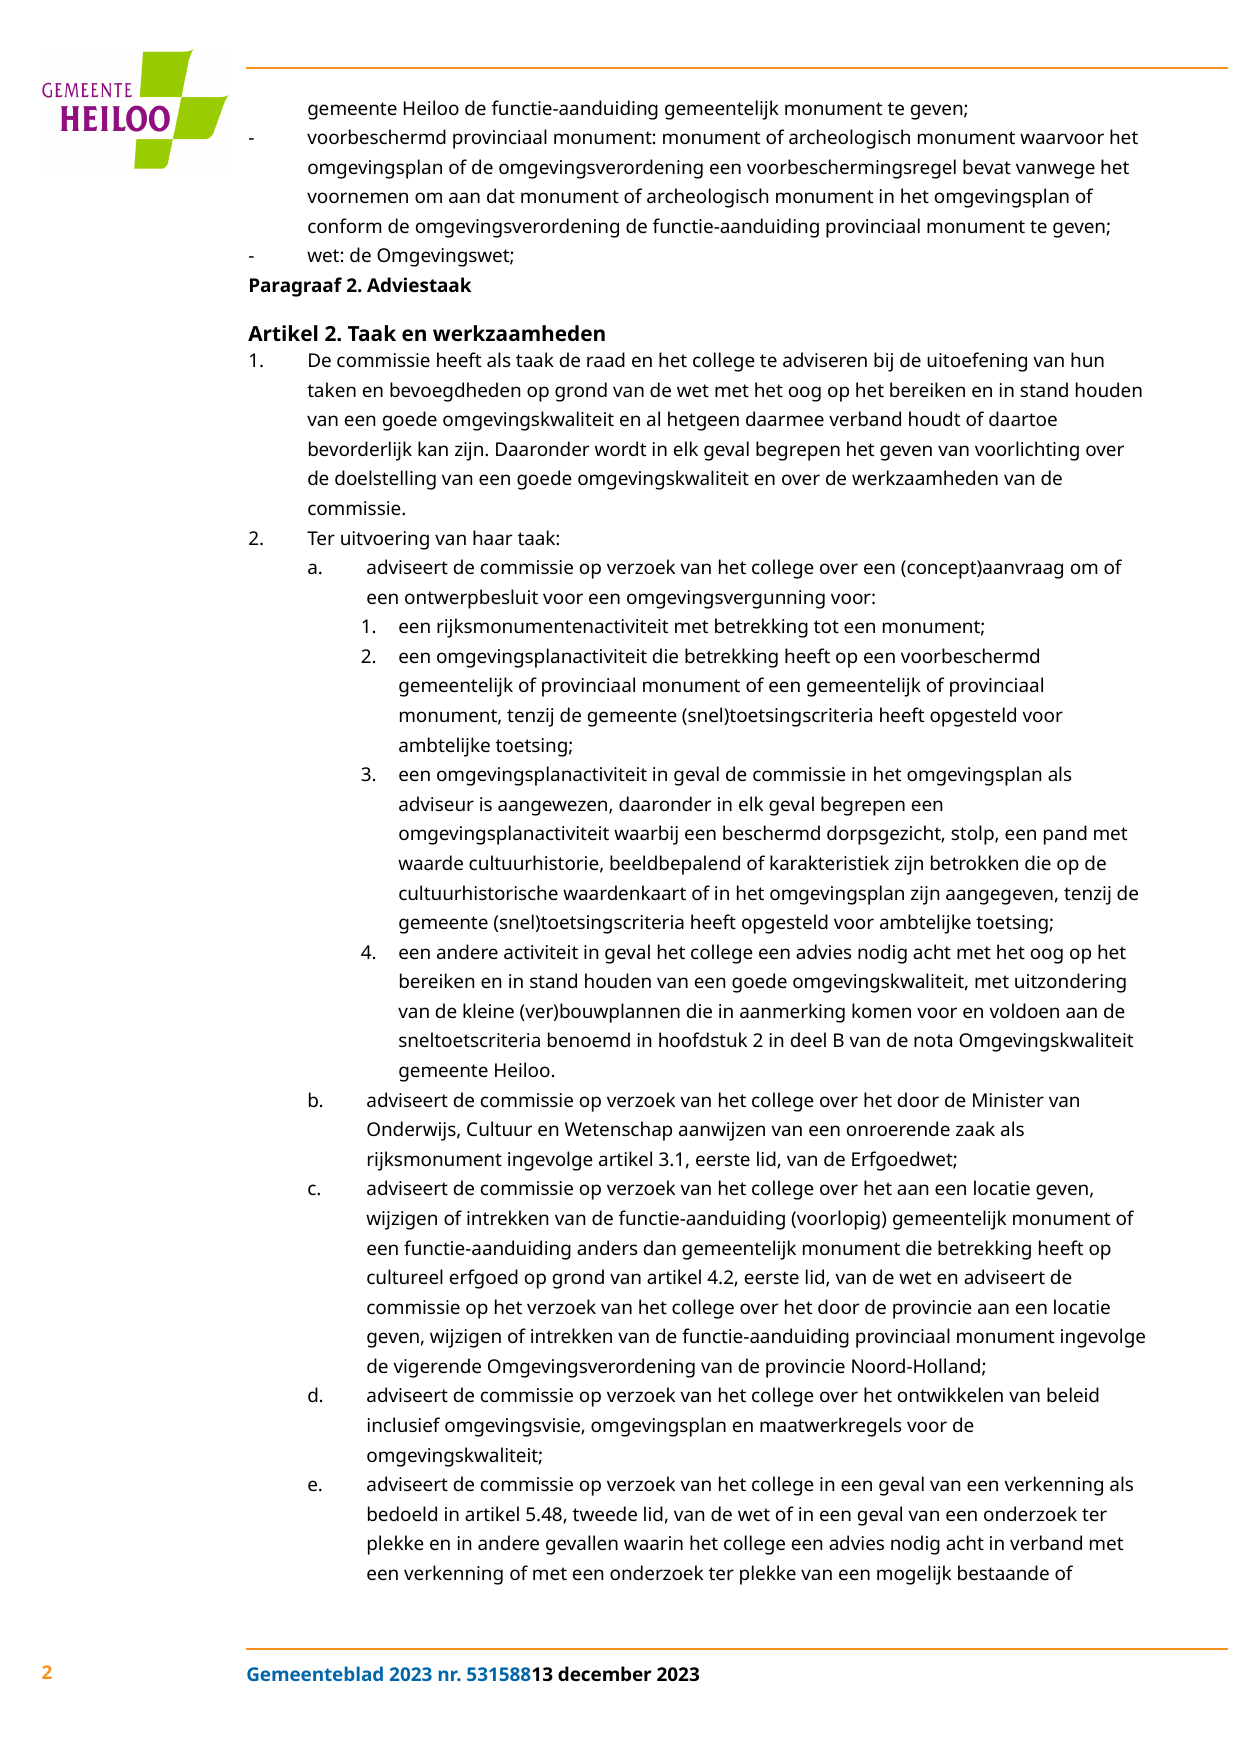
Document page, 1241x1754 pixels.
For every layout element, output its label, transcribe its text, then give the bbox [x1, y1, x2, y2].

text Artikel 2. Taak en werkzaamheden [248, 319, 1152, 347]
list gemeente Heiloo de functie-aanduiding gemeentelijk monument te geven; [248, 95, 1152, 121]
list adviseert de commissie op verzoek van het college over een (concept)aanvraag om of een ontwerpbesluit voor een omgevingsvergunning voor: [307, 554, 1152, 610]
list voorbeschermd provinciaal monument: monument of archeologisch monument waarvoor het omgevingsplan of de omgevingsverordening een voorbeschermingsregel bevat vanwege het voornemen om aan dat monument of archeologisch monument in het omgevingsplan of conform de omgevingsverordening de functie-aanduiding provinciaal monument te geven; [248, 124, 1152, 239]
list adviseert de commissie op verzoek van het college over het aan een locatie geven, wijzigen of intrekken van de functie-aanduiding (voorlopig) gemeentelijk monument of een functie-aanduiding anders dan gemeentelijk monument die betrekking heeft op cultureel erfgoed op grond van artikel 4.2, eerste lid, van de wet en adviseert de commissie op het verzoek van het college over het door de provincie aan een locatie geven, wijzigen of intrekken van de functie-aanduiding provinciaal monument ingevolge de vigerende Omgevingsverordening van de provincie Noord-Holland; [307, 1176, 1152, 1379]
list een rijksmonumentenactiviteit met betrekking tot een monument; [361, 613, 1152, 639]
text Paragraaf 2. Adviestaak [248, 272, 1152, 298]
list een omgevingsplanactiviteit in geval de commissie in het omgevingsplan als adviseur is aangewezen, daaronder in elk geval begrepen een omgevingsplanactiviteit waarbij een beschermd dorpsgezicht, stolp, een pand met waarde cultuurhistorie, beeldbepalend of karakteristiek zijn betrokken die op de cultuurhistorische waardenkaart of in het omgevingsplan zijn aangegeven, tenzij de gemeente (snel)toetsingscriteria heeft opgesteld voor ambtelijke toetsing; [361, 761, 1152, 935]
picture [41, 47, 231, 172]
list adviseert de commissie op verzoek van het college over het door de Minister van Onderwijs, Cultuur en Wetenschap aanwijzen van een onroerende zaak als rijksmonument ingevolge artikel 3.1, eerste lid, van de Erfgoedwet; [307, 1087, 1152, 1172]
list De commissie heeft als taak de raad en het college te adviseren bij de uitoefening van hun taken en bevoegdheden op grond van de wet met het oog op het bereiken en in stand houden van een goede omgevingskwaliteit en al hetgeen daarmee verband houdt of daartoe bevorderlijk kan zijn. Daaronder wordt in elk geval begrepen het geven van voorlichting over de doelstelling van een goede omgevingskwaliteit en over de werkzaamheden van de commissie. [248, 347, 1152, 521]
list wet: de Omgevingswet; [248, 243, 1152, 268]
list een andere activiteit in geval het college een advies nodig acht met het oog op het bereiken en in stand houden van een goede omgevingskwaliteit, met uitzondering van de kleine (ver)bouwplannen die in aanmerking komen voor en voldoen aan de sneltoetscriteria benoemd in hoofdstuk 2 in deel B van de nota Omgevingskwaliteit gemeente Heiloo. [361, 939, 1152, 1083]
list adviseert de commissie op verzoek van het college over het ontwikkelen van beleid inclusief omgevingsvisie, omgevingsplan en maatwerkregels voor de omgevingskwaliteit; [307, 1383, 1152, 1468]
list adviseert de commissie op verzoek van het college in een geval van een verkenning als bedoeld in artikel 5.48, tweede lid, van de wet of in een geval van een onderzoek ter plekke en in andere gevallen waarin het college een advies nodig acht in verband met een verkenning of met een onderzoek ter plekke van een mogelijk bestaande of [307, 1471, 1152, 1586]
list Ter uitvoering van haar taak: [248, 525, 1152, 551]
list een omgevingsplanactiviteit die betrekking heeft op een voorbeschermd gemeentelijk of provinciaal monument of een gemeentelijk of provinciaal monument, tenzij de gemeente (snel)toetsingscriteria heeft opgesteld voor ambtelijke toetsing; [361, 643, 1152, 758]
